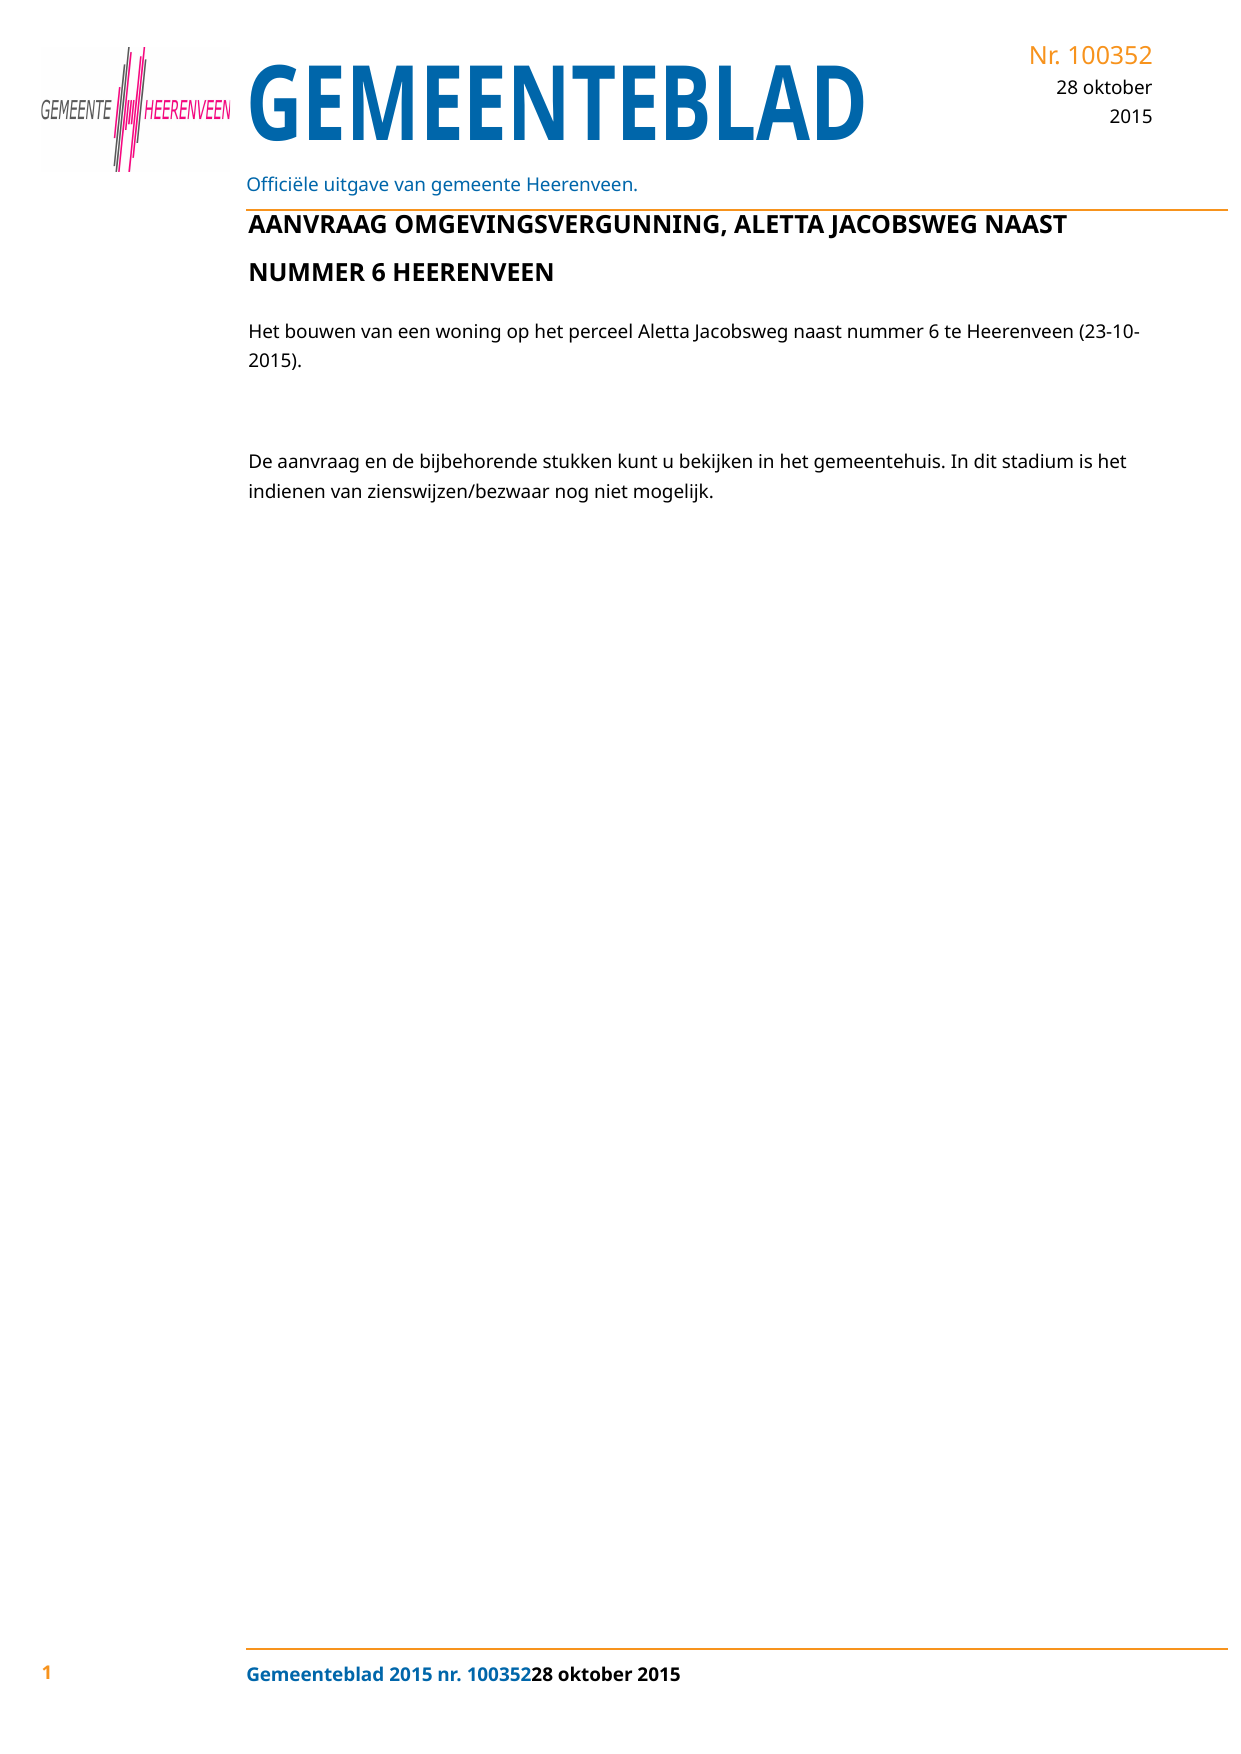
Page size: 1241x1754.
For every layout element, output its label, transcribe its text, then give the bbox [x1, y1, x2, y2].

text Het bouwen van een woning op het perceel Aletta Jacobsweg naast nummer 6 te Heerenveen (23-10-2015). [248, 318, 1152, 373]
picture [41, 47, 231, 172]
text AANVRAAG OMGEVINGSVERGUNNING, ALETTA JACOBSWEG NAAST NUMMER 6 HEERENVEEN [248, 211, 1152, 288]
text De aanvraag en de bijbehorende stukken kunt u bekijken in het gemeentehuis. In dit stadium is het indienen van zienswijzen/bezwaar nog niet mogelijk. [248, 448, 1152, 504]
